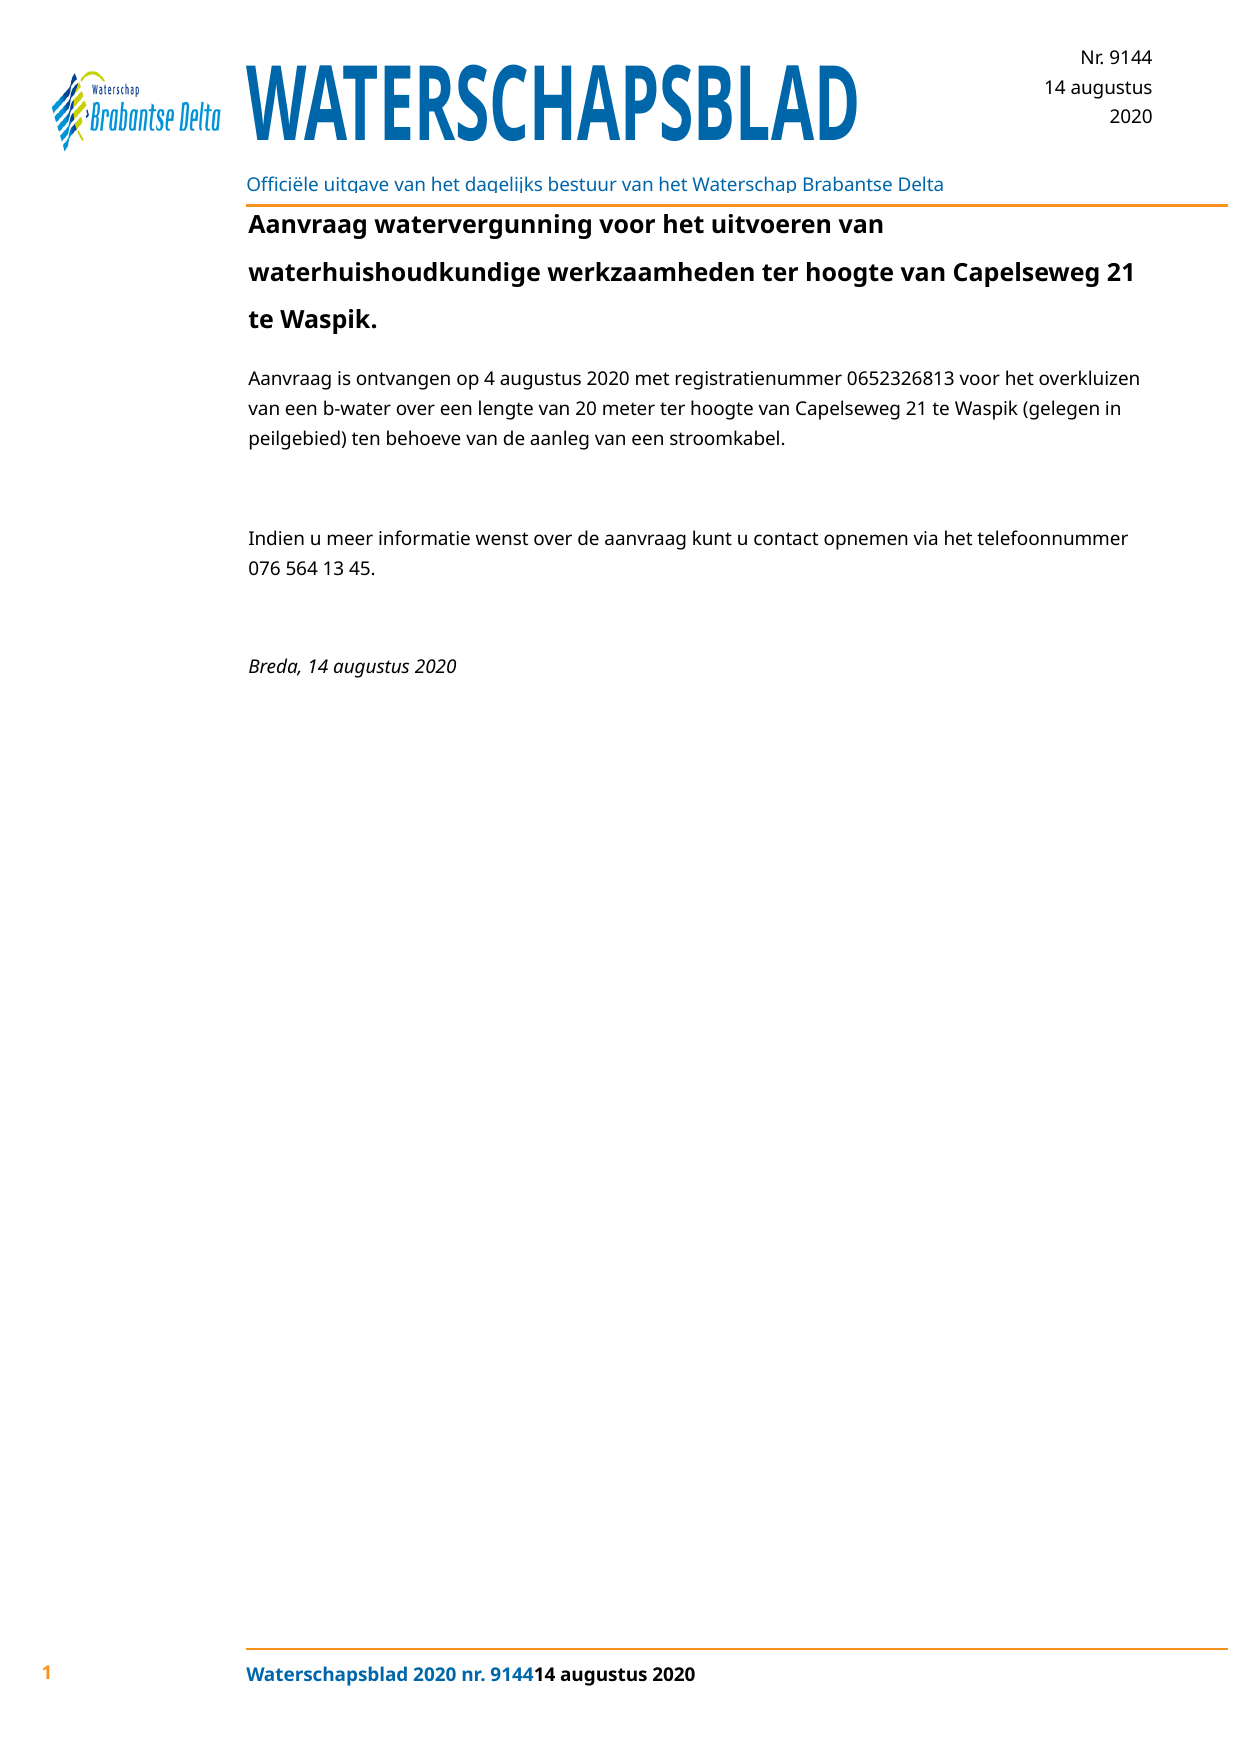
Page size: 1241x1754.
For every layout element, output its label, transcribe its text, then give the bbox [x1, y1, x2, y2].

text Indien u meer informatie wenst over de aanvraag kunt u contact opnemen via het telefoonnummer 076 564 13 45. [248, 526, 1152, 581]
text Aanvraag watervergunning voor het uitvoeren van waterhuishoudkundige werkzaamheden ter hoogte van Capelseweg 21 te Waspik. [248, 207, 1152, 336]
picture [41, 47, 231, 172]
text Aanvraag is ontvangen op 4 augustus 2020 met registratienummer 0652326813 voor het overkluizen van een b-water over een lengte van 20 meter ter hoogte van Capelseweg 21 te Waspik (gelegen in peilgebied) ten behoeve van de aanleg van een stroomkabel. [248, 366, 1152, 450]
text Breda, 14 augustus 2020 [248, 653, 1152, 679]
